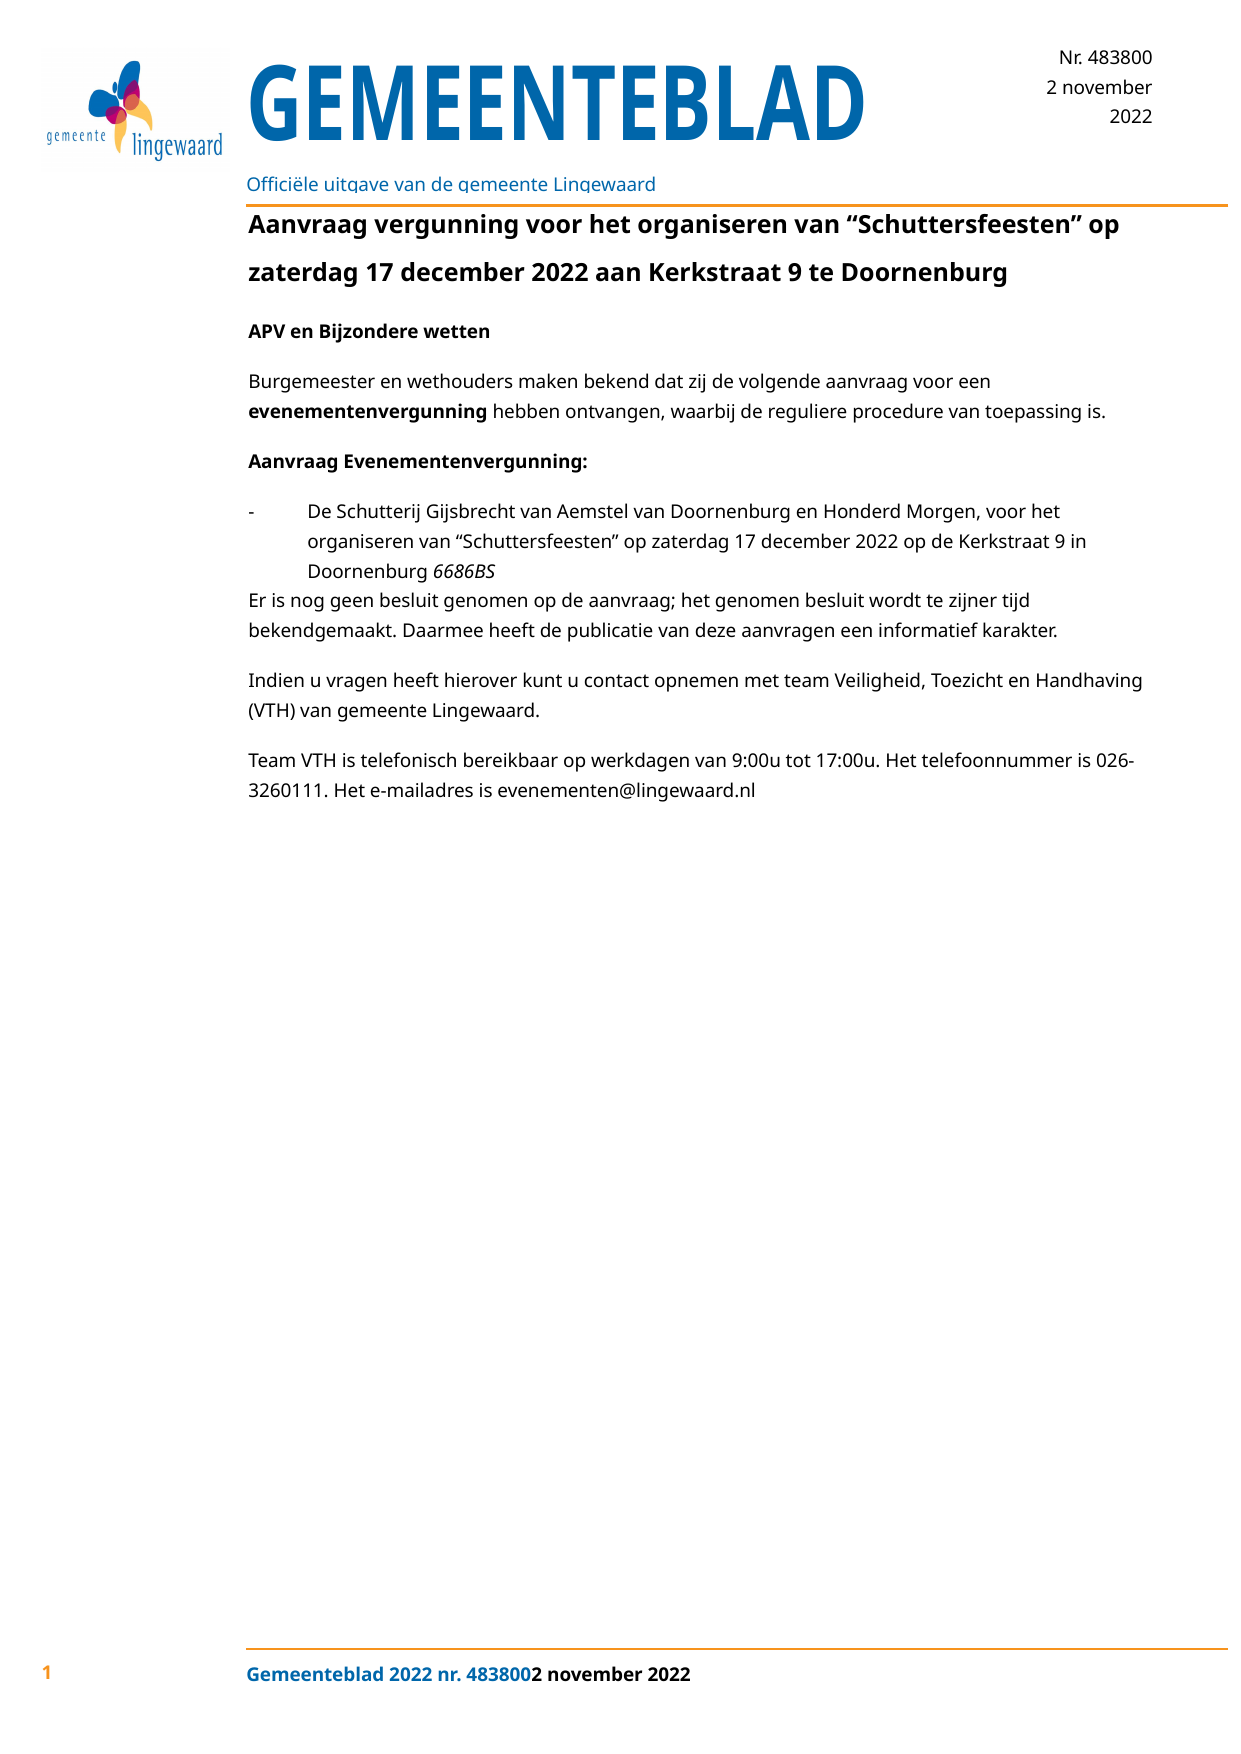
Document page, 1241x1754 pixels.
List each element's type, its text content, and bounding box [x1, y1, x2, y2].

text Indien u vragen heeft hierover kunt u contact opnemen met team Veiligheid, Toezicht en Handhaving (VTH) van gemeente Lingewaard. [248, 667, 1152, 723]
text Aanvraag Evenementenvergunning: [248, 448, 1152, 474]
text APV en Bijzondere wetten [248, 318, 1152, 344]
list De Schutterij Gijsbrecht van Aemstel van Doornenburg en Honderd Morgen, voor het organiseren van “Schuttersfeesten” op zaterdag 17 december 2022 op de Kerkstraat 9 in Doornenburg 6686BS [248, 499, 1152, 584]
text Er is nog geen besluit genomen op de aanvraag; het genomen besluit wordt te zijner tijd bekendgemaakt. Daarmee heeft de publicatie van deze aanvragen een informatief karakter. [248, 587, 1152, 643]
text Team VTH is telefonisch bereikbaar op werkdagen van 9:00u tot 17:00u. Het telefoonnummer is 026-3260111. Het e-mailadres is evenementen@lingewaard.nl [248, 747, 1152, 803]
text Burgemeester en wethouders maken bekend dat zij de volgende aanvraag voor een evenementenvergunning hebben ontvangen, waarbij de reguliere procedure van toepassing is. [248, 368, 1152, 424]
picture [41, 47, 231, 172]
text Aanvraag vergunning voor het organiseren van “Schuttersfeesten” op zaterdag 17 december 2022 aan Kerkstraat 9 te Doornenburg [248, 207, 1152, 288]
